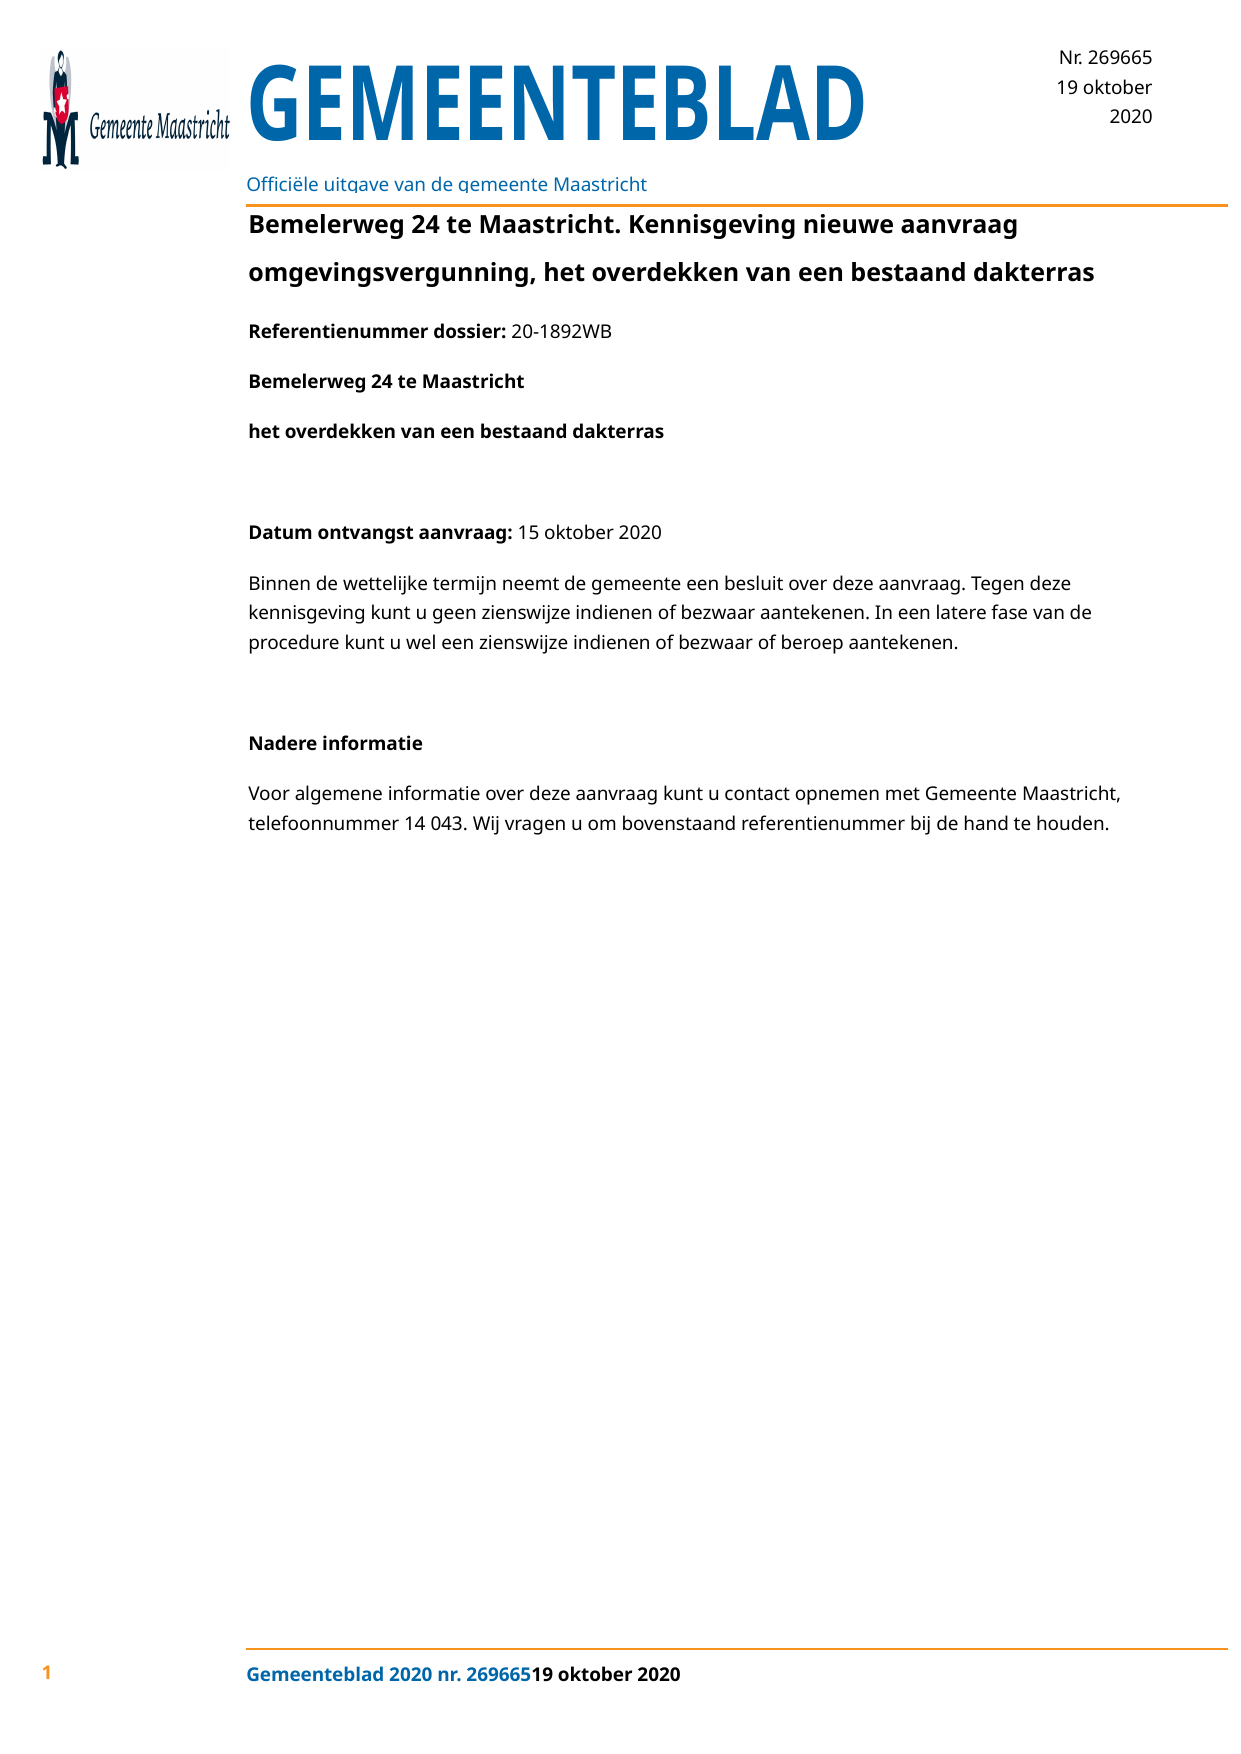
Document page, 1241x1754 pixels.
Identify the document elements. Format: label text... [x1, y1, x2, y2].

text Referentienummer dossier: 20-1892WB [248, 318, 1152, 344]
text Nadere informatie [248, 730, 1152, 756]
text Bemelerweg 24 te Maastricht. Kennisgeving nieuwe aanvraag omgevingsvergunning, het overdekken van een bestaand dakterras [248, 207, 1152, 288]
picture [41, 47, 231, 172]
text het overdekken van een bestaand dakterras [248, 419, 1152, 444]
text Voor algemene informatie over deze aanvraag kunt u contact opnemen met Gemeente Maastricht, telefoonnummer 14 043. Wij vragen u om bovenstaand referentienummer bij de hand te houden. [248, 780, 1152, 836]
text Binnen de wettelijke termijn neemt de gemeente een besluit over deze aanvraag. Tegen deze kennisgeving kunt u geen zienswijze indienen of bezwaar aantekenen. In een latere fase van de procedure kunt u wel een zienswijze indienen of bezwaar of beroep aantekenen. [248, 570, 1152, 655]
text Datum ontvangst aanvraag: 15 oktober 2020 [248, 519, 1152, 545]
text Bemelerweg 24 te Maastricht [248, 368, 1152, 394]
